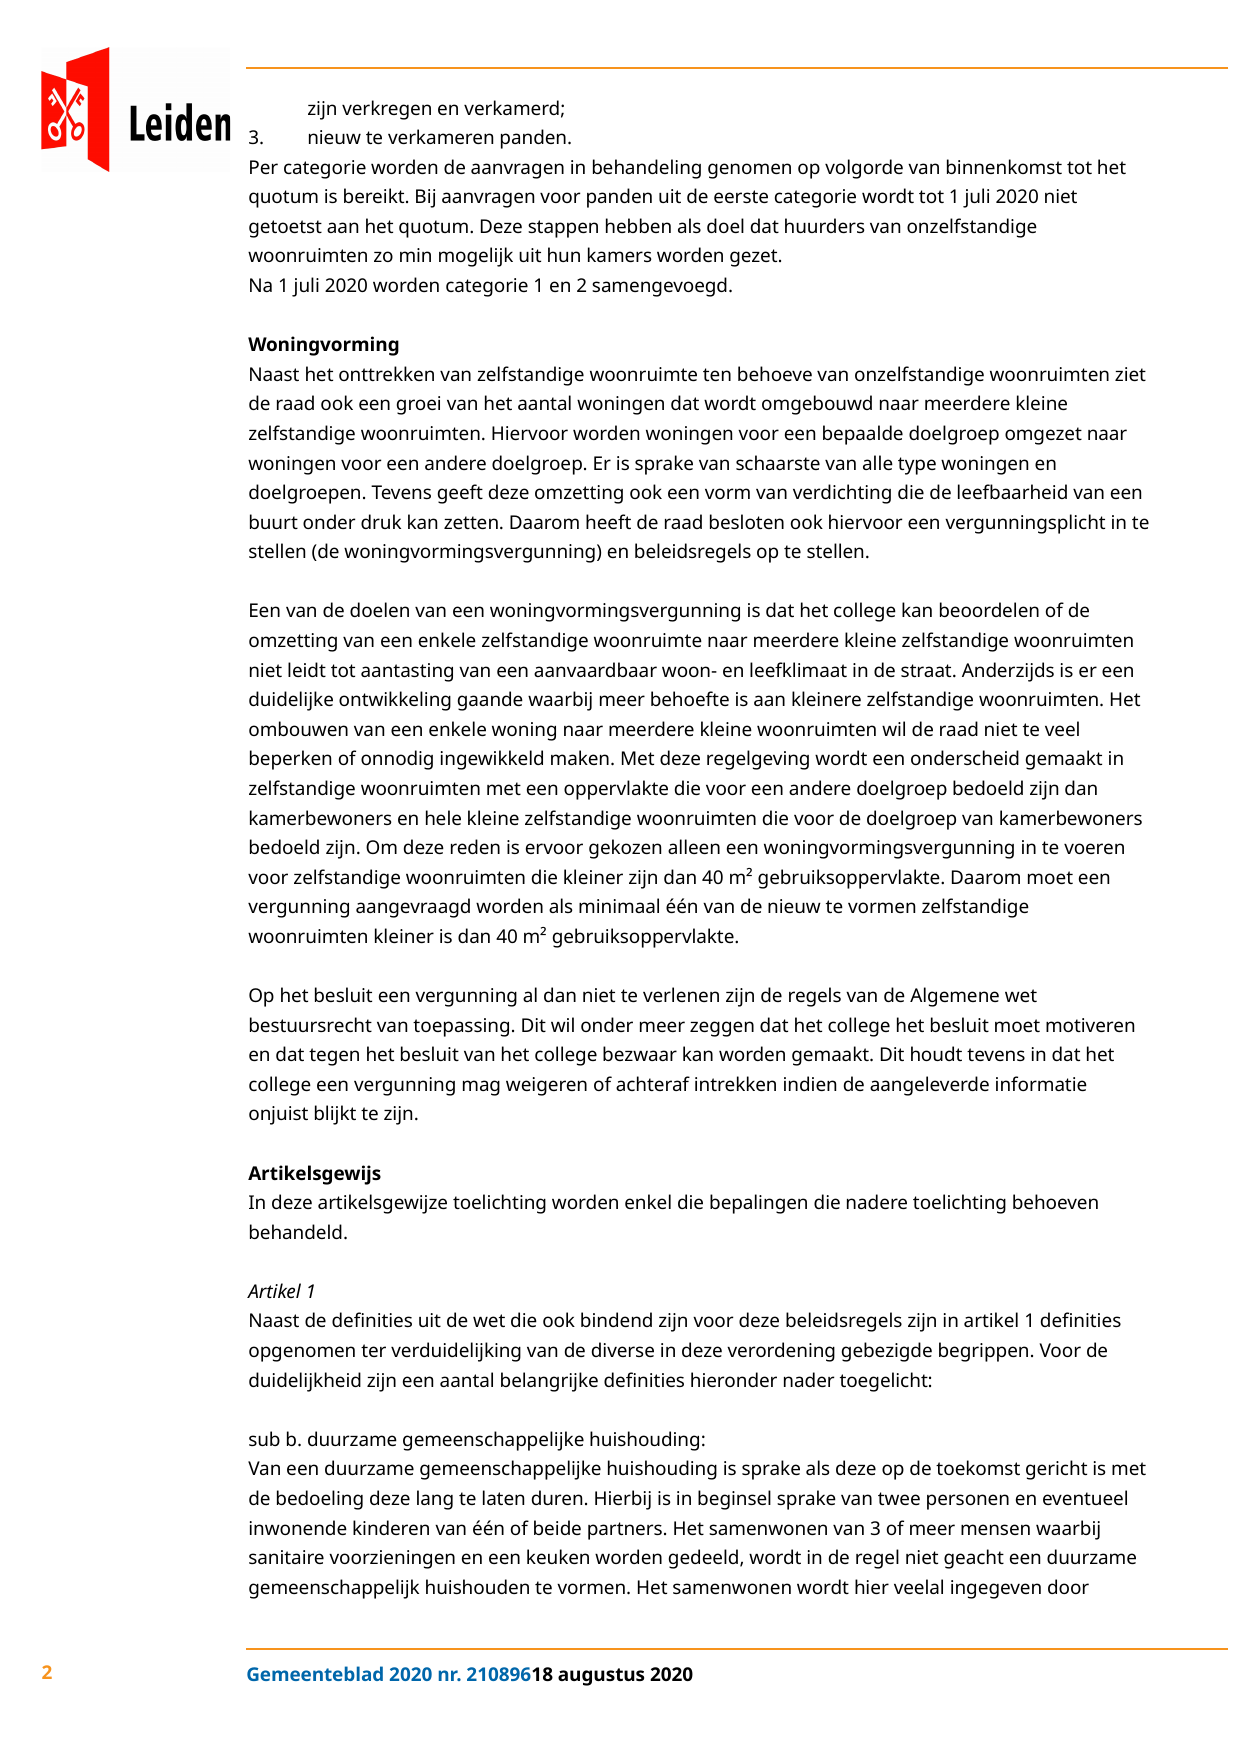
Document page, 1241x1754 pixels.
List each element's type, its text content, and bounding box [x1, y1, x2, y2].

list nieuw te verkameren panden. [248, 124, 1152, 150]
text Artikel 1 [248, 1278, 1152, 1304]
text Naast het onttrekken van zelfstandige woonruimte ten behoeve van onzelfstandige woonruimten ziet de raad ook een groei van het aantal woningen dat wordt omgebouwd naar meerdere kleine zelfstandige woonruimten. Hiervoor worden woningen voor een bepaalde doelgroep omgezet naar woningen voor een andere doelgroep. Er is sprake van schaarste van alle type woningen en doelgroepen. Tevens geeft deze omzetting ook een vorm van verdichting die de leefbaarheid van een buurt onder druk kan zetten. Daarom heeft de raad besloten ook hiervoor een vergunningsplicht in te stellen (de woningvormingsvergunning) en beleidsregels op te stellen. [248, 361, 1152, 564]
text Een van de doelen van een woningvormingsvergunning is dat het college kan beoordelen of de omzetting van een enkele zelfstandige woonruimte naar meerdere kleine zelfstandige woonruimten niet leidt tot aantasting van een aanvaardbaar woon- en leefklimaat in de straat. Anderzijds is er een duidelijke ontwikkeling gaande waarbij meer behoefte is aan kleinere zelfstandige woonruimten. Het ombouwen van een enkele woning naar meerdere kleine woonruimten wil de raad niet te veel beperken of onnodig ingewikkeld maken. Met deze regelgeving wordt een onderscheid gemaakt in zelfstandige woonruimten met een oppervlakte die voor een andere doelgroep bedoeld zijn dan kamerbewoners en hele kleine zelfstandige woonruimten die voor de doelgroep van kamerbewoners bedoeld zijn. Om deze reden is ervoor gekozen alleen een woningvormingsvergunning in te voeren voor zelfstandige woonruimten die kleiner zijn dan 40 m² gebruiksoppervlakte. Daarom moet een vergunning aangevraagd worden als minimaal één van de nieuw te vormen zelfstandige woonruimten kleiner is dan 40 m² gebruiksoppervlakte. [248, 598, 1152, 949]
text Artikelsgewijs [248, 1160, 1152, 1186]
text Van een duurzame gemeenschappelijke huishouding is sprake als deze op de toekomst gericht is met de bedoeling deze lang te laten duren. Hierbij is in beginsel sprake van twee personen en eventueel inwonende kinderen van één of beide partners. Het samenwonen van 3 of meer mensen waarbij sanitaire voorzieningen en een keuken worden gedeeld, wordt in de regel niet geacht een duurzame gemeenschappelijk huishouden te vormen. Het samenwonen wordt hier veelal ingegeven door [248, 1456, 1152, 1600]
list zijn verkregen en verkamerd; [248, 95, 1152, 121]
text Na 1 juli 2020 worden categorie 1 en 2 samengevoegd. [248, 272, 1152, 298]
picture [41, 47, 231, 172]
text Naast de definities uit de wet die ook bindend zijn voor deze beleidsregels zijn in artikel 1 definities opgenomen ter verduidelijking van de diverse in deze verordening gebezigde begrippen. Voor de duidelijkheid zijn een aantal belangrijke definities hieronder nader toegelicht: [248, 1308, 1152, 1393]
text Per categorie worden de aanvragen in behandeling genomen op volgorde van binnenkomst tot het quotum is bereikt. Bij aanvragen voor panden uit de eerste categorie wordt tot 1 juli 2020 niet getoetst aan het quotum. Deze stappen hebben als doel dat huurders van onzelfstandige woonruimten zo min mogelijk uit hun kamers worden gezet. [248, 154, 1152, 268]
text sub b. duurzame gemeenschappelijke huishouding: [248, 1426, 1152, 1452]
text In deze artikelsgewijze toelichting worden enkel die bepalingen die nadere toelichting behoeven behandeld. [248, 1189, 1152, 1245]
text Op het besluit een vergunning al dan niet te verlenen zijn de regels van de Algemene wet bestuursrecht van toepassing. Dit wil onder meer zeggen dat het college het besluit moet motiveren en dat tegen het besluit van het college bezwaar kan worden gemaakt. Dit houdt tevens in dat het college een vergunning mag weigeren of achteraf intrekken indien de aangeleverde informatie onjuist blijkt te zijn. [248, 982, 1152, 1126]
text Woningvorming [248, 331, 1152, 357]
